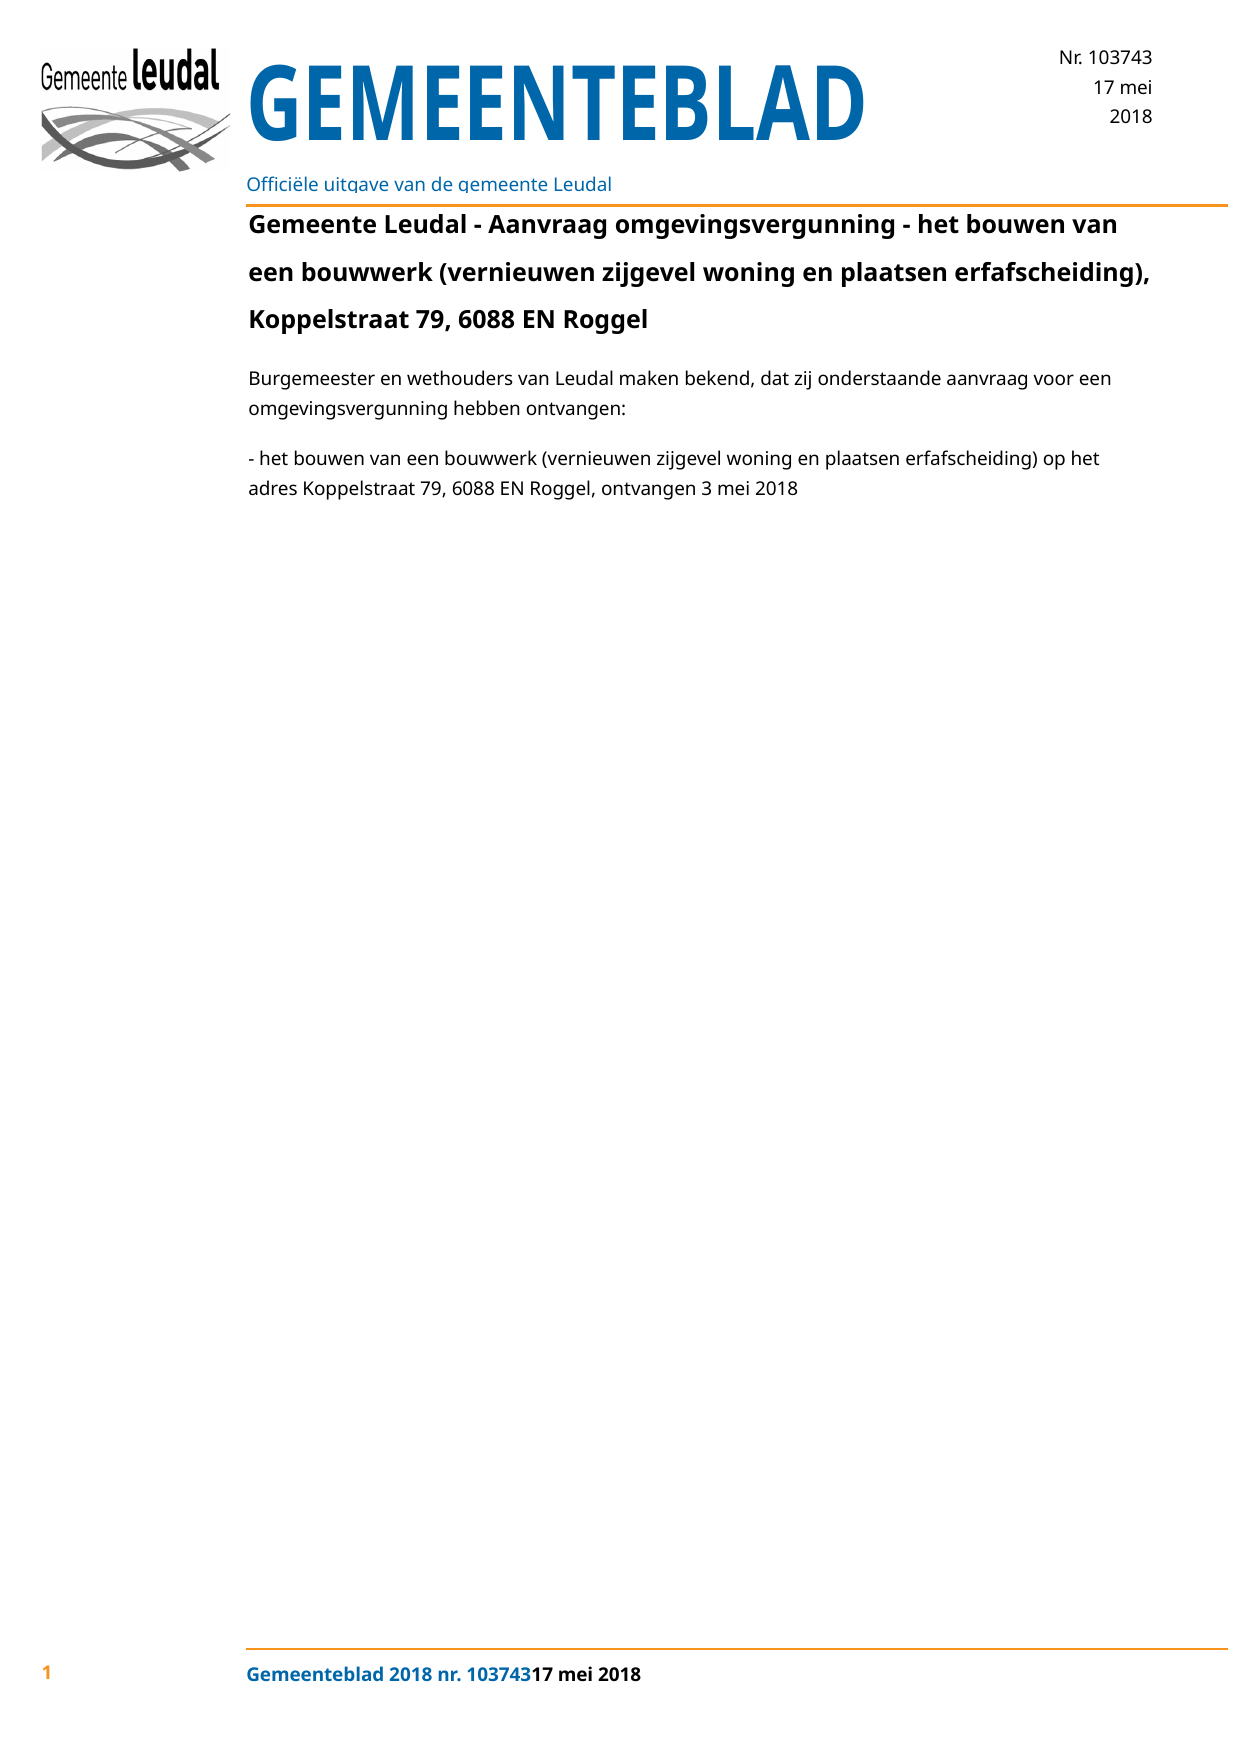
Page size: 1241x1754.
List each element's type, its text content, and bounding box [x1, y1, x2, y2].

text - het bouwen van een bouwwerk (vernieuwen zijgevel woning en plaatsen erfafscheiding) op het adres Koppelstraat 79, 6088 EN Roggel, ontvangen 3 mei 2018 [248, 446, 1152, 501]
picture [41, 47, 231, 172]
text Gemeente Leudal - Aanvraag omgevingsvergunning - het bouwen van een bouwwerk (vernieuwen zijgevel woning en plaatsen erfafscheiding), Koppelstraat 79, 6088 EN Roggel [248, 207, 1152, 336]
text Burgemeester en wethouders van Leudal maken bekend, dat zij onderstaande aanvraag voor een omgevingsvergunning hebben ontvangen: [248, 366, 1152, 421]
